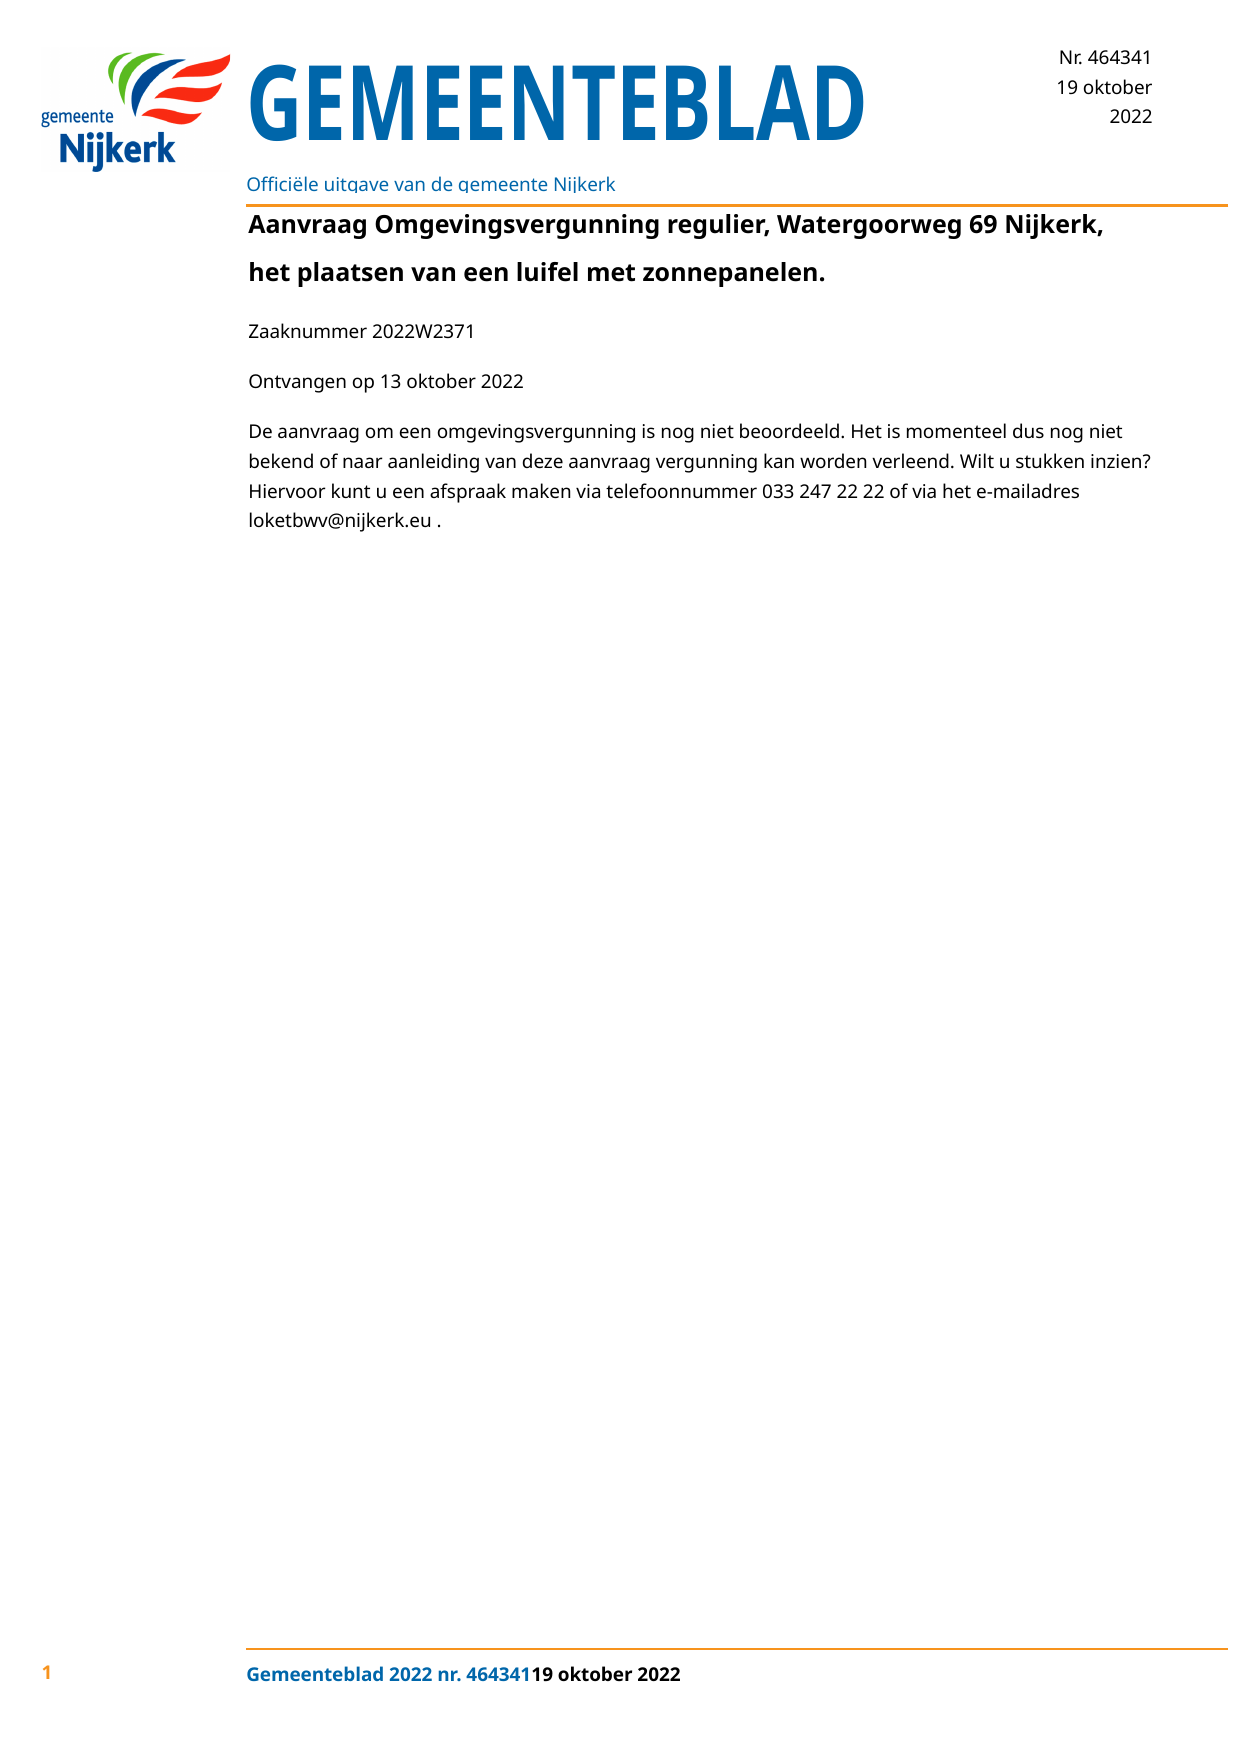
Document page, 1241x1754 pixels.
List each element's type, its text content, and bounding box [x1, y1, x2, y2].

text Zaaknummer 2022W2371 [248, 318, 1152, 344]
text De aanvraag om een omgevingsvergunning is nog niet beoordeeld. Het is momenteel dus nog niet bekend of naar aanleiding van deze aanvraag vergunning kan worden verleend. Wilt u stukken inzien? Hiervoor kunt u een afspraak maken via telefoonnummer 033 247 22 22 of via het e-mailadres loketbwv@nijkerk.eu . [248, 419, 1152, 533]
text Aanvraag Omgevingsvergunning regulier, Watergoorweg 69 Nijkerk, het plaatsen van een luifel met zonnepanelen. [248, 207, 1152, 288]
picture [41, 47, 231, 172]
text Ontvangen op 13 oktober 2022 [248, 368, 1152, 394]
